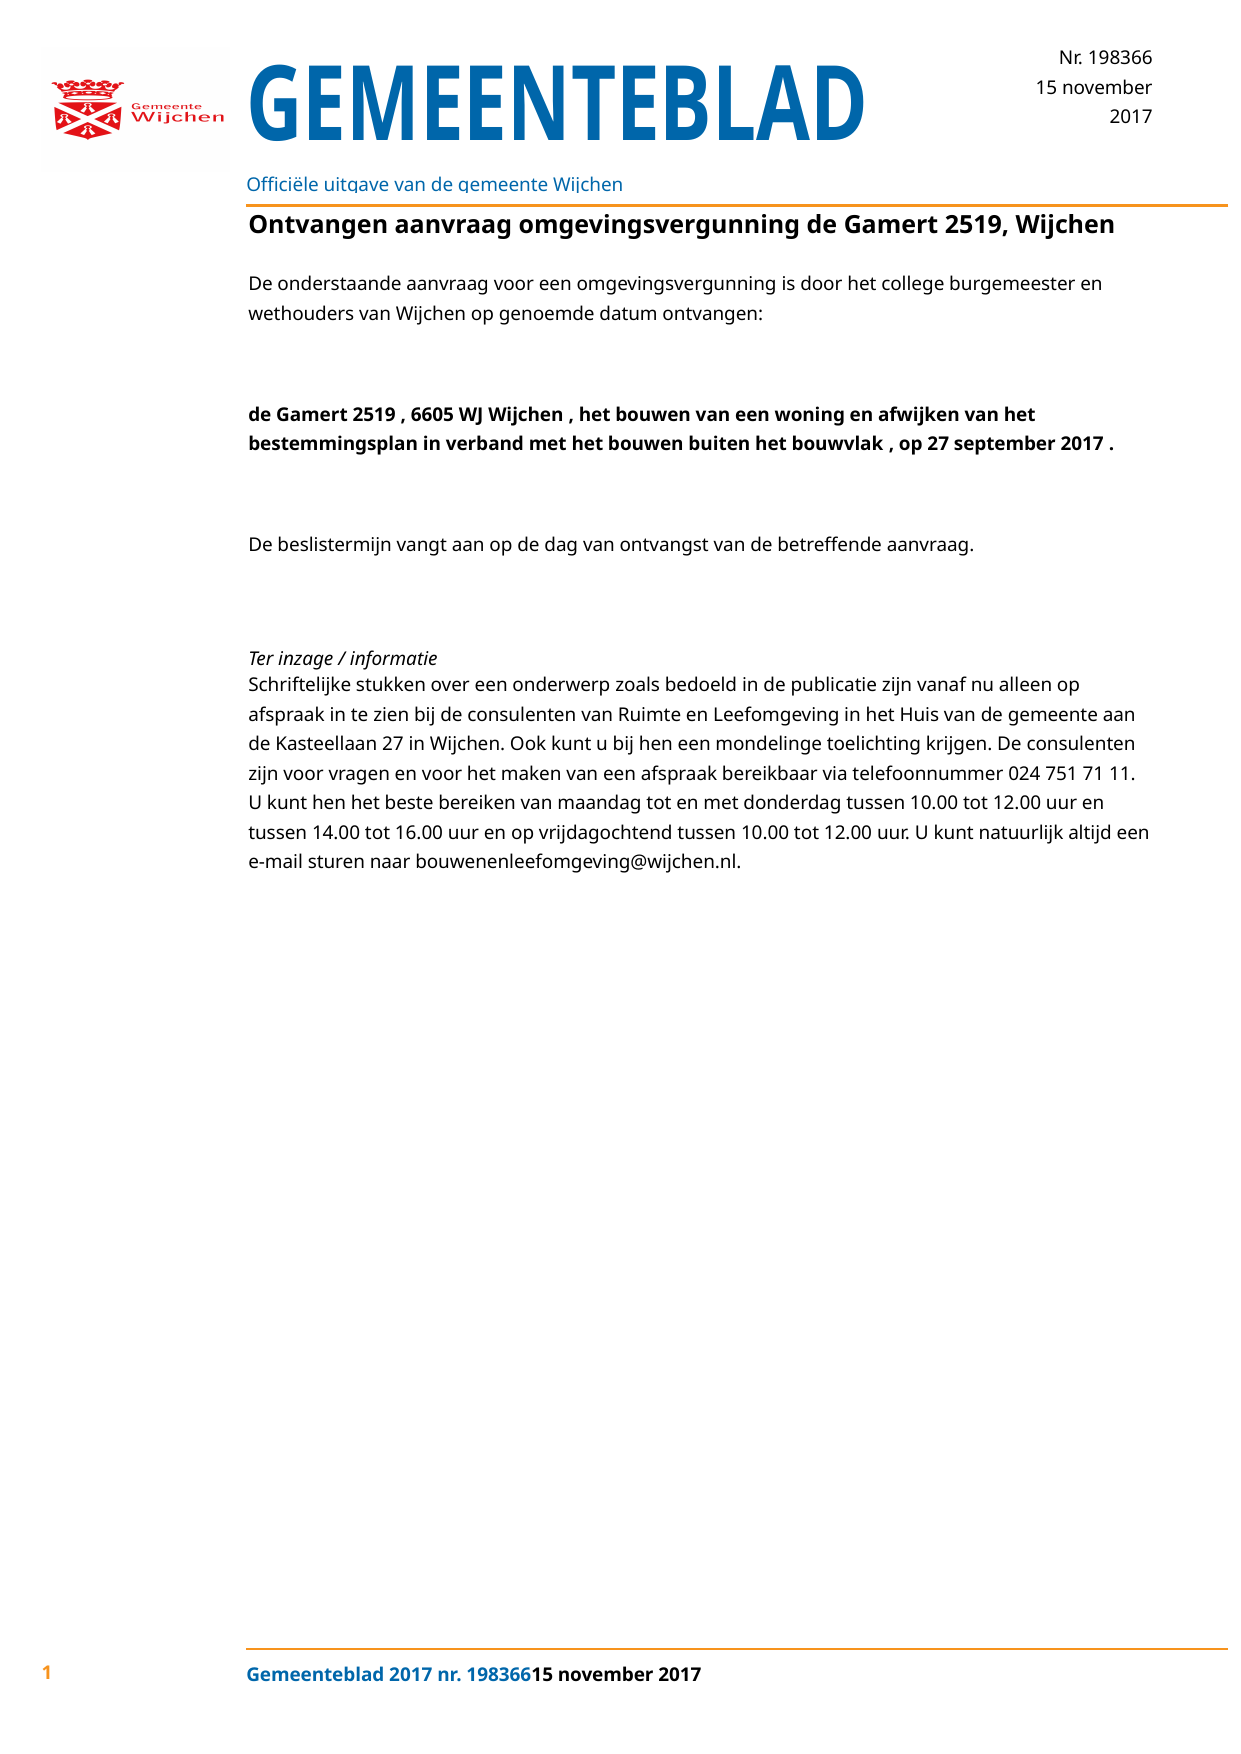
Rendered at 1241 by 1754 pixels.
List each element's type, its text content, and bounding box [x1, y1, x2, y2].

text De beslistermijn vangt aan op de dag van ontvangst van de betreffende aanvraag. [248, 531, 1152, 557]
picture [41, 47, 231, 172]
text de Gamert 2519 , 6605 WJ Wijchen , het bouwen van een woning en afwijken van het bestemmingsplan in verband met het bouwen buiten het bouwvlak , op 27 september 2017 . [248, 401, 1152, 456]
text De onderstaande aanvraag voor een omgevingsvergunning is door het college burgemeester en wethouders van Wijchen op genoemde datum ontvangen: [248, 270, 1152, 326]
text Schriftelijke stukken over een onderwerp zoals bedoeld in de publicatie zijn vanaf nu alleen op afspraak in te zien bij de consulenten van Ruimte en Leefomgeving in het Huis van de gemeente aan de Kasteellaan 27 in Wijchen. Ook kunt u bij hen een mondelinge toelichting krijgen. De consulenten zijn voor vragen en voor het maken van een afspraak bereikbaar via telefoonnummer 024 751 71 11. U kunt hen het beste bereiken van maandag tot en met donderdag tussen 10.00 tot 12.00 uur en tussen 14.00 tot 16.00 uur en op vrijdagochtend tussen 10.00 tot 12.00 uur. U kunt natuurlijk altijd een e-mail sturen naar bouwenenleefomgeving@wijchen.nl. [248, 671, 1152, 874]
text Ter inzage / informatie [248, 646, 1152, 671]
text Ontvangen aanvraag omgevingsvergunning de Gamert 2519, Wijchen [248, 207, 1152, 241]
